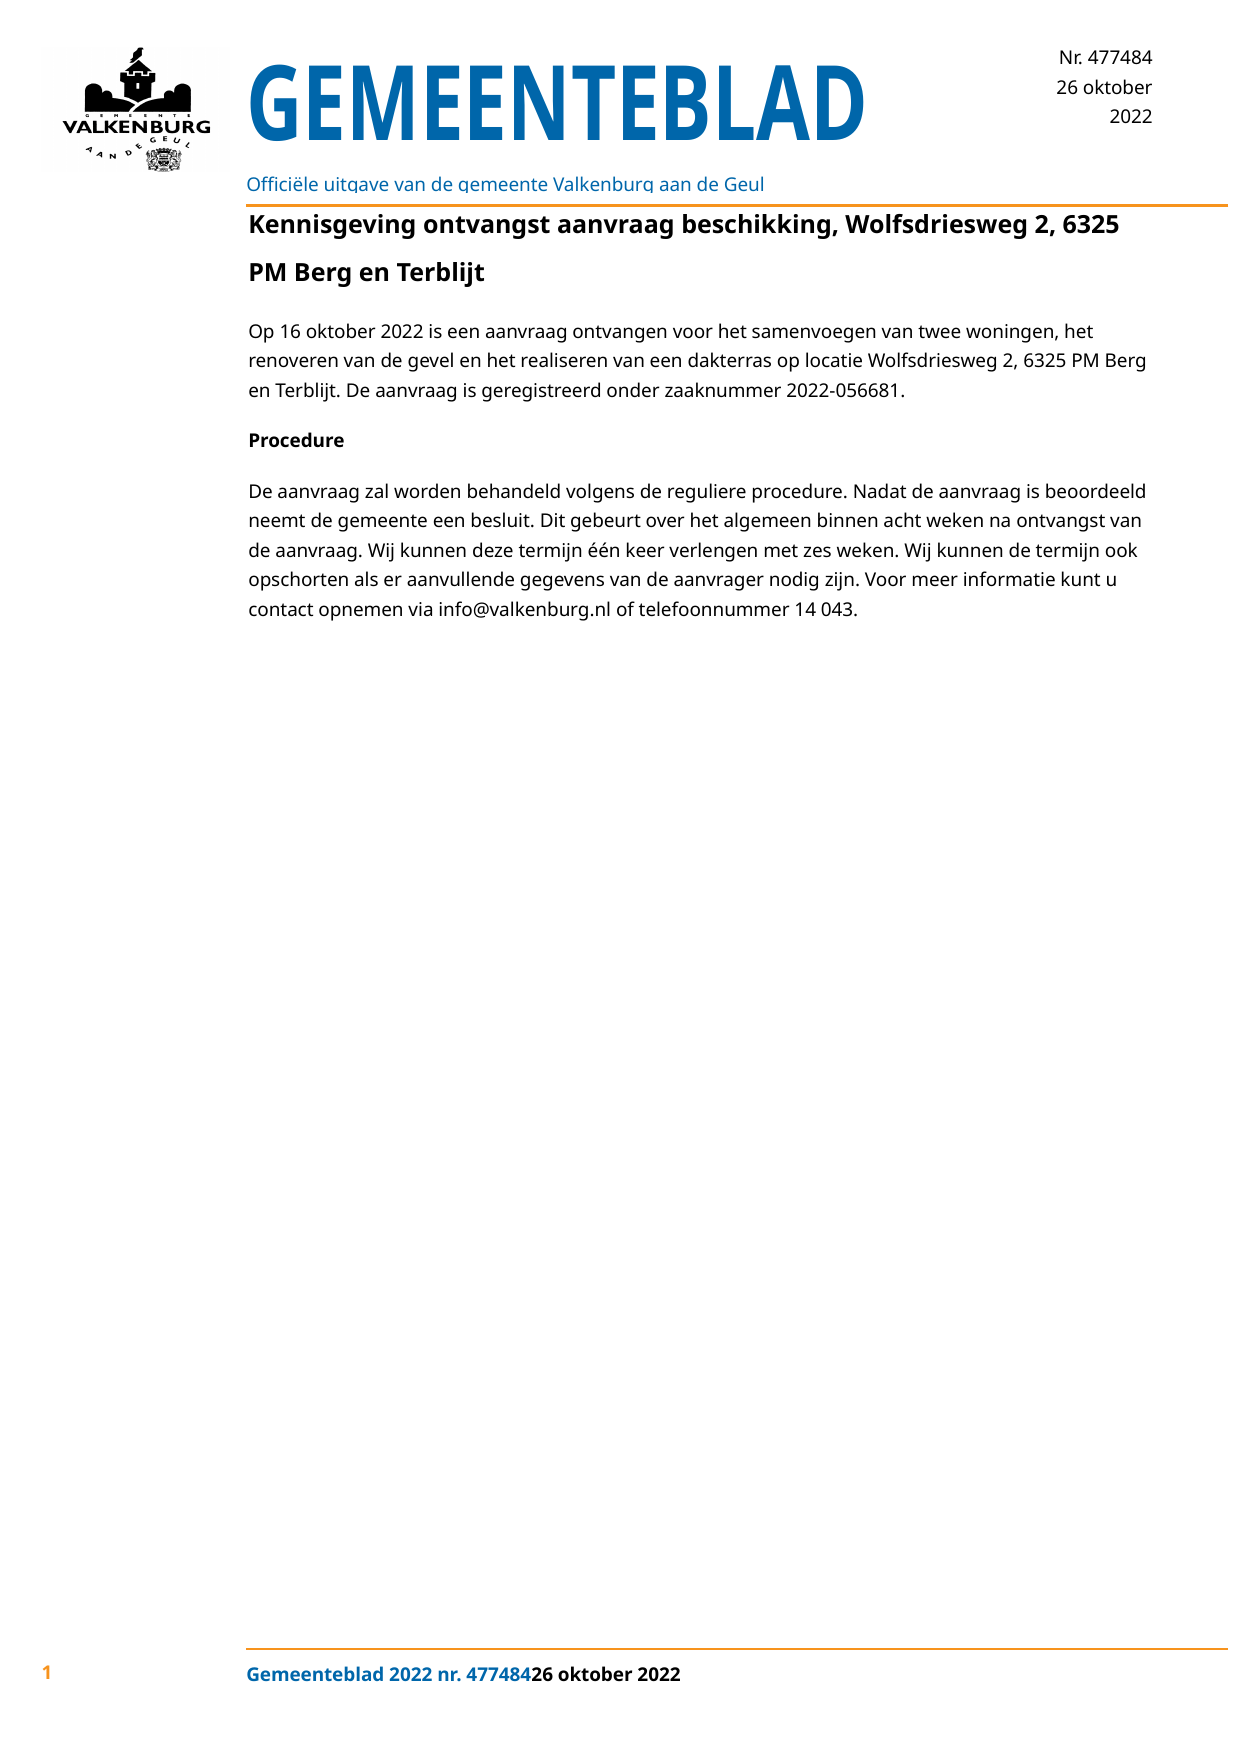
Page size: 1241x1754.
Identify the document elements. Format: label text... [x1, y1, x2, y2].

text Procedure [248, 427, 1152, 453]
text De aanvraag zal worden behandeld volgens de reguliere procedure. Nadat de aanvraag is beoordeeld neemt de gemeente een besluit. Dit gebeurt over het algemeen binnen acht weken na ontvangst van de aanvraag. Wij kunnen deze termijn één keer verlengen met zes weken. Wij kunnen de termijn ook opschorten als er aanvullende gegevens van de aanvrager nodig zijn. Voor meer informatie kunt u contact opnemen via info@valkenburg.nl of telefoonnummer 14 043. [248, 478, 1152, 622]
text Op 16 oktober 2022 is een aanvraag ontvangen voor het samenvoegen van twee woningen, het renoveren van de gevel en het realiseren van een dakterras op locatie Wolfsdriesweg 2, 6325 PM Berg en Terblijt. De aanvraag is geregistreerd onder zaaknummer 2022-056681. [248, 318, 1152, 403]
text Kennisgeving ontvangst aanvraag beschikking, Wolfsdriesweg 2, 6325 PM Berg en Terblijt [248, 207, 1152, 288]
picture [41, 47, 231, 172]
